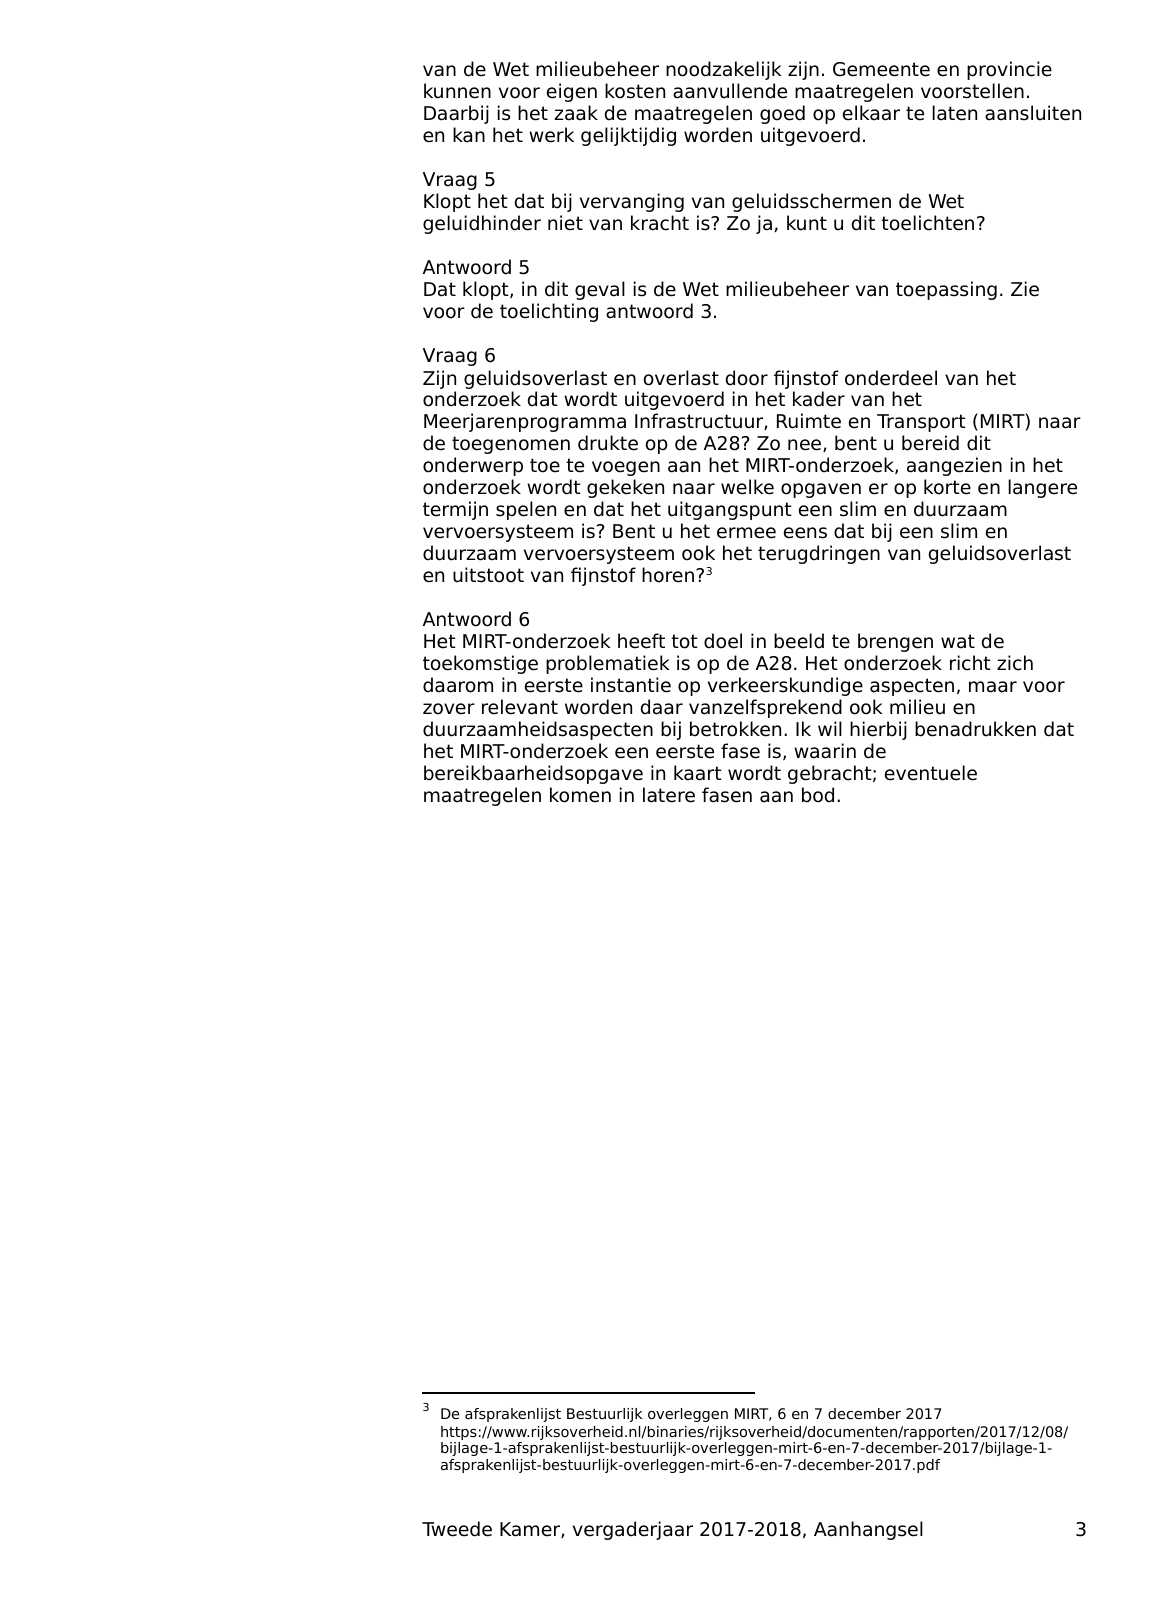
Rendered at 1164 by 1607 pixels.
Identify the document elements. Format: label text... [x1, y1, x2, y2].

text Klopt het dat bij vervanging van geluidsschermen de Wet geluidhinder niet van kracht is? Zo ja, kunt u dit toelichten? [422, 191, 1087, 235]
text Antwoord 6 [422, 609, 1087, 631]
text Antwoord 5 [422, 257, 1087, 279]
text Dat klopt, in dit geval is de Wet milieubeheer van toepassing. Zie voor de toelichting antwoord 3. [422, 279, 1087, 323]
text Zijn geluidsoverlast en overlast door fijnstof onderdeel van het onderzoek dat wordt uitgevoerd in het kader van het Meerjarenprogramma Infrastructuur, Ruimte en Transport (MIRT) naar de toegenomen drukte op de A28? Zo nee, bent u bereid dit onderwerp toe te voegen aan het MIRT-onderzoek, aangezien in het onderzoek wordt gekeken naar welke opgaven er op korte en langere termijn spelen en dat het uitgangspunt een slim en duurzaam vervoersysteem is? Bent u het ermee eens dat bij een slim en duurzaam vervoersysteem ook het terugdringen van geluidsoverlast en uitstoot van fijnstof horen? [422, 367, 1087, 587]
text Vraag 5 [422, 169, 1087, 191]
text van de Wet milieubeheer noodzakelijk zijn. Gemeente en provincie kunnen voor eigen kosten aanvullende maatregelen voorstellen. Daarbij is het zaak de maatregelen goed op elkaar te laten aansluiten en kan het werk gelijktijdig worden uitgevoerd. [422, 59, 1087, 147]
text Vraag 6 [422, 345, 1087, 367]
text Het MIRT-onderzoek heeft tot doel in beeld te brengen wat de toekomstige problematiek is op de A28. Het onderzoek richt zich daarom in eerste instantie op verkeerskundige aspecten, maar voor zover relevant worden daar vanzelfsprekend ook milieu en duurzaamheidsaspecten bij betrokken. Ik wil hierbij benadrukken dat het MIRT-onderzoek een eerste fase is, waarin de bereikbaarheidsopgave in kaart wordt gebracht; eventuele maatregelen komen in latere fasen aan bod. [422, 631, 1087, 807]
text De afsprakenlijst Bestuurlijk overleggen MIRT, 6 en 7 december 2017 https://www.rijksoverheid.nl/binaries/rijksoverheid/documenten/rapporten/2017/12/08/bijlage-1-afsprakenlijst-bestuurlijk-overleggen-mirt-6-en-7-december-2017/bijlage-1-afsprakenlijst-bestuurlijk-overleggen-mirt-6-en-7-december-2017.pdf [422, 1402, 1087, 1474]
